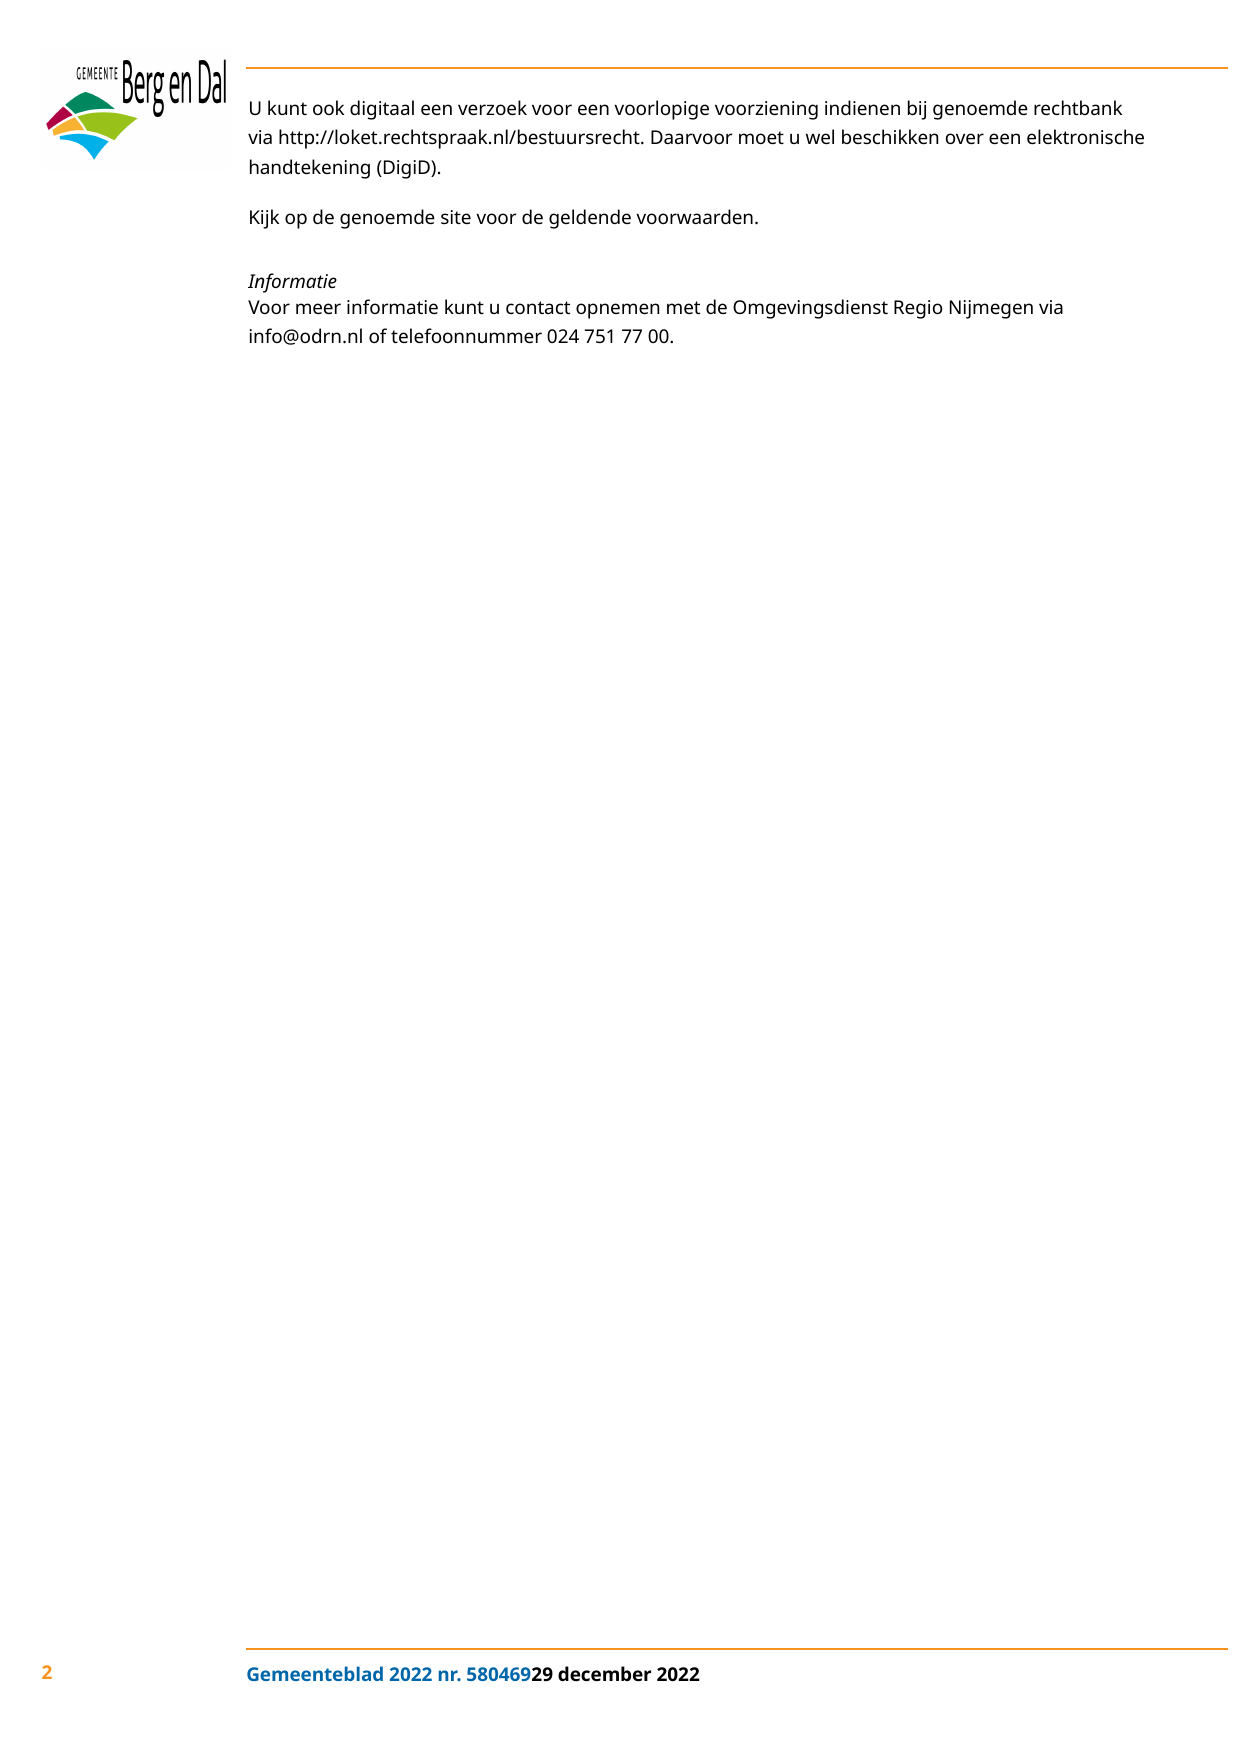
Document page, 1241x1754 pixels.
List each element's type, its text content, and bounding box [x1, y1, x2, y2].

text Informatie [248, 268, 1152, 294]
text U kunt ook digitaal een verzoek voor een voorlopige voorziening indienen bij genoemde rechtbank via http://loket.rechtspraak.nl/bestuursrecht. Daarvoor moet u wel beschikken over een elektronische handtekening (DigiD). [248, 95, 1152, 180]
text Voor meer informatie kunt u contact opnemen met de Omgevingsdienst Regio Nijmegen via info@odrn.nl of telefoonnummer 024 751 77 00. [248, 294, 1152, 349]
text Kijk op de genoemde site voor de geldende voorwaarden. [248, 204, 1152, 230]
picture [41, 47, 231, 172]
